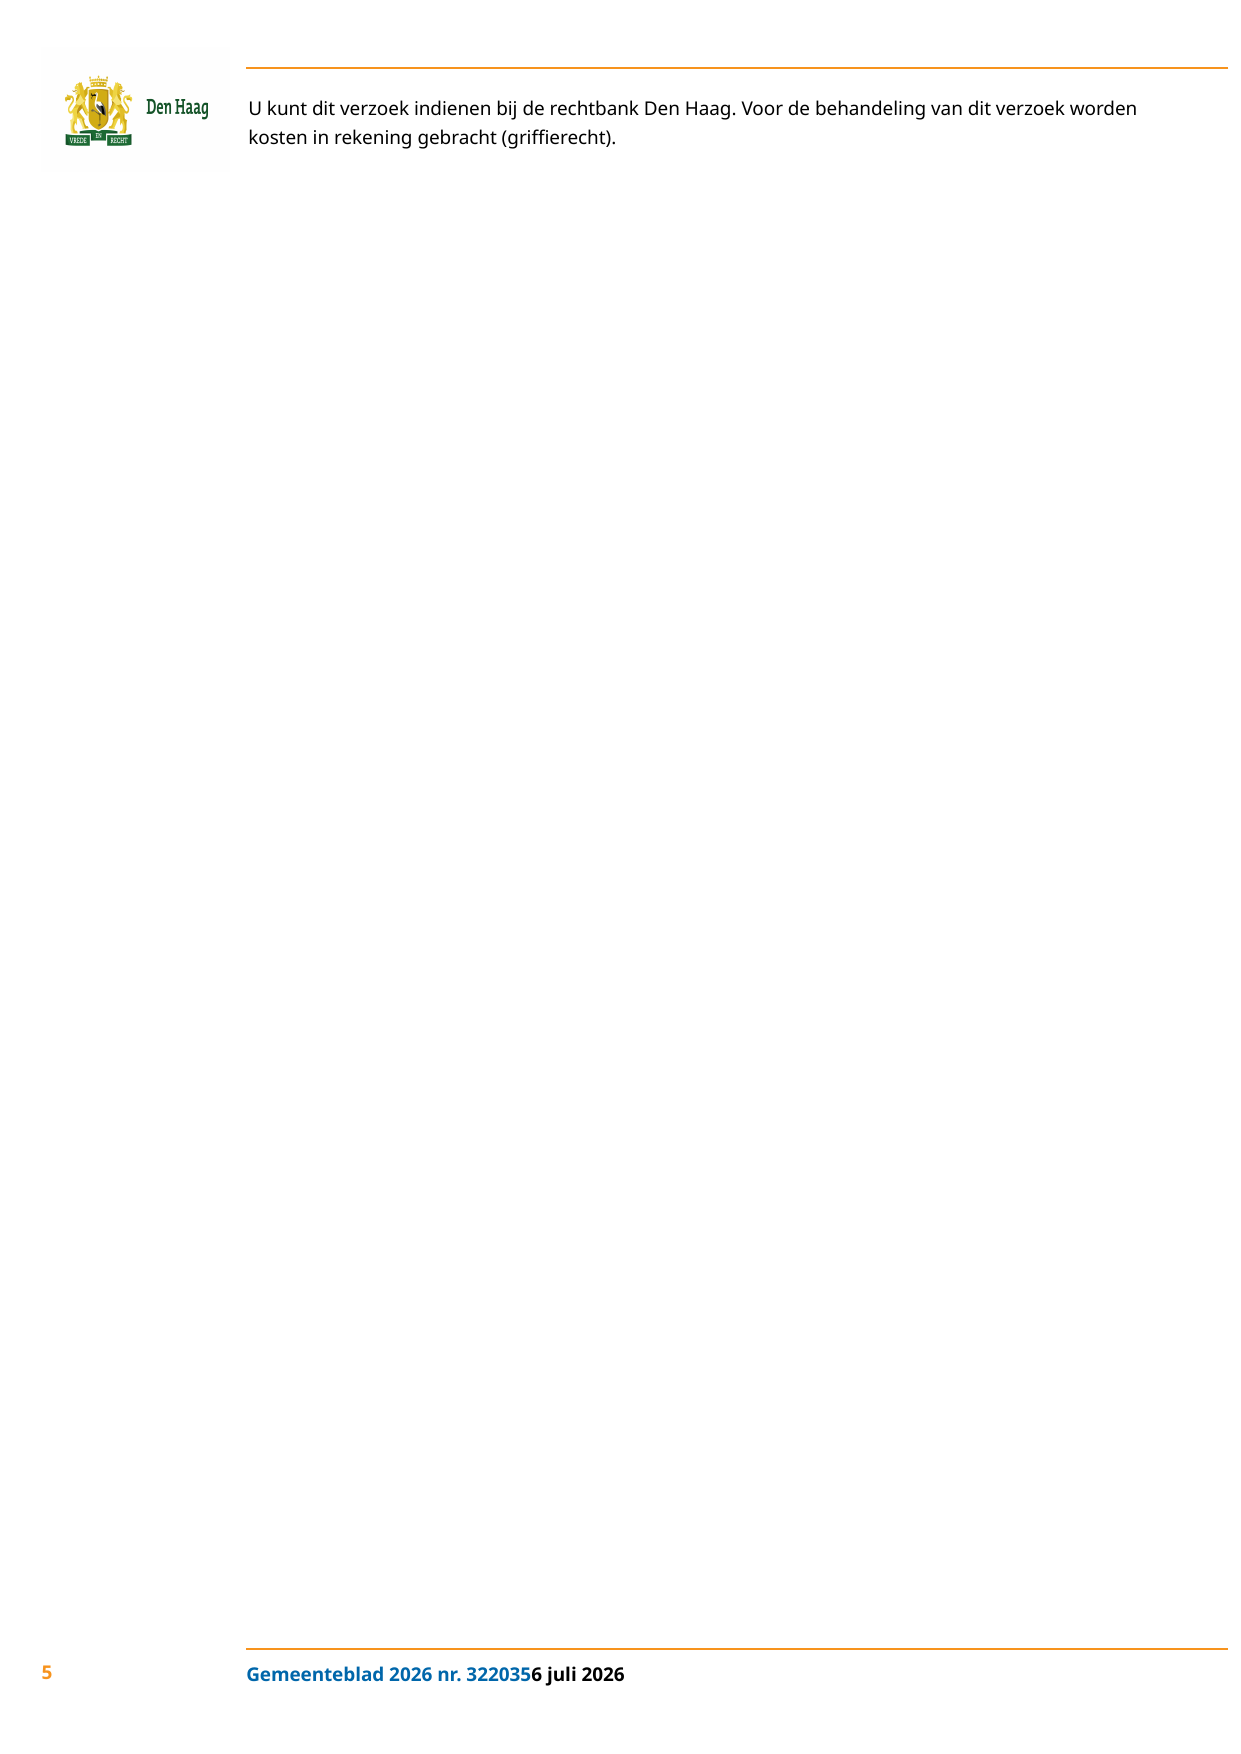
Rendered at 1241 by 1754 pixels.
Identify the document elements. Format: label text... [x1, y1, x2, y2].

picture [41, 47, 231, 172]
text U kunt dit verzoek indienen bij de rechtbank Den Haag. Voor de behandeling van dit verzoek worden kosten in rekening gebracht (griffierecht). [248, 95, 1152, 150]
